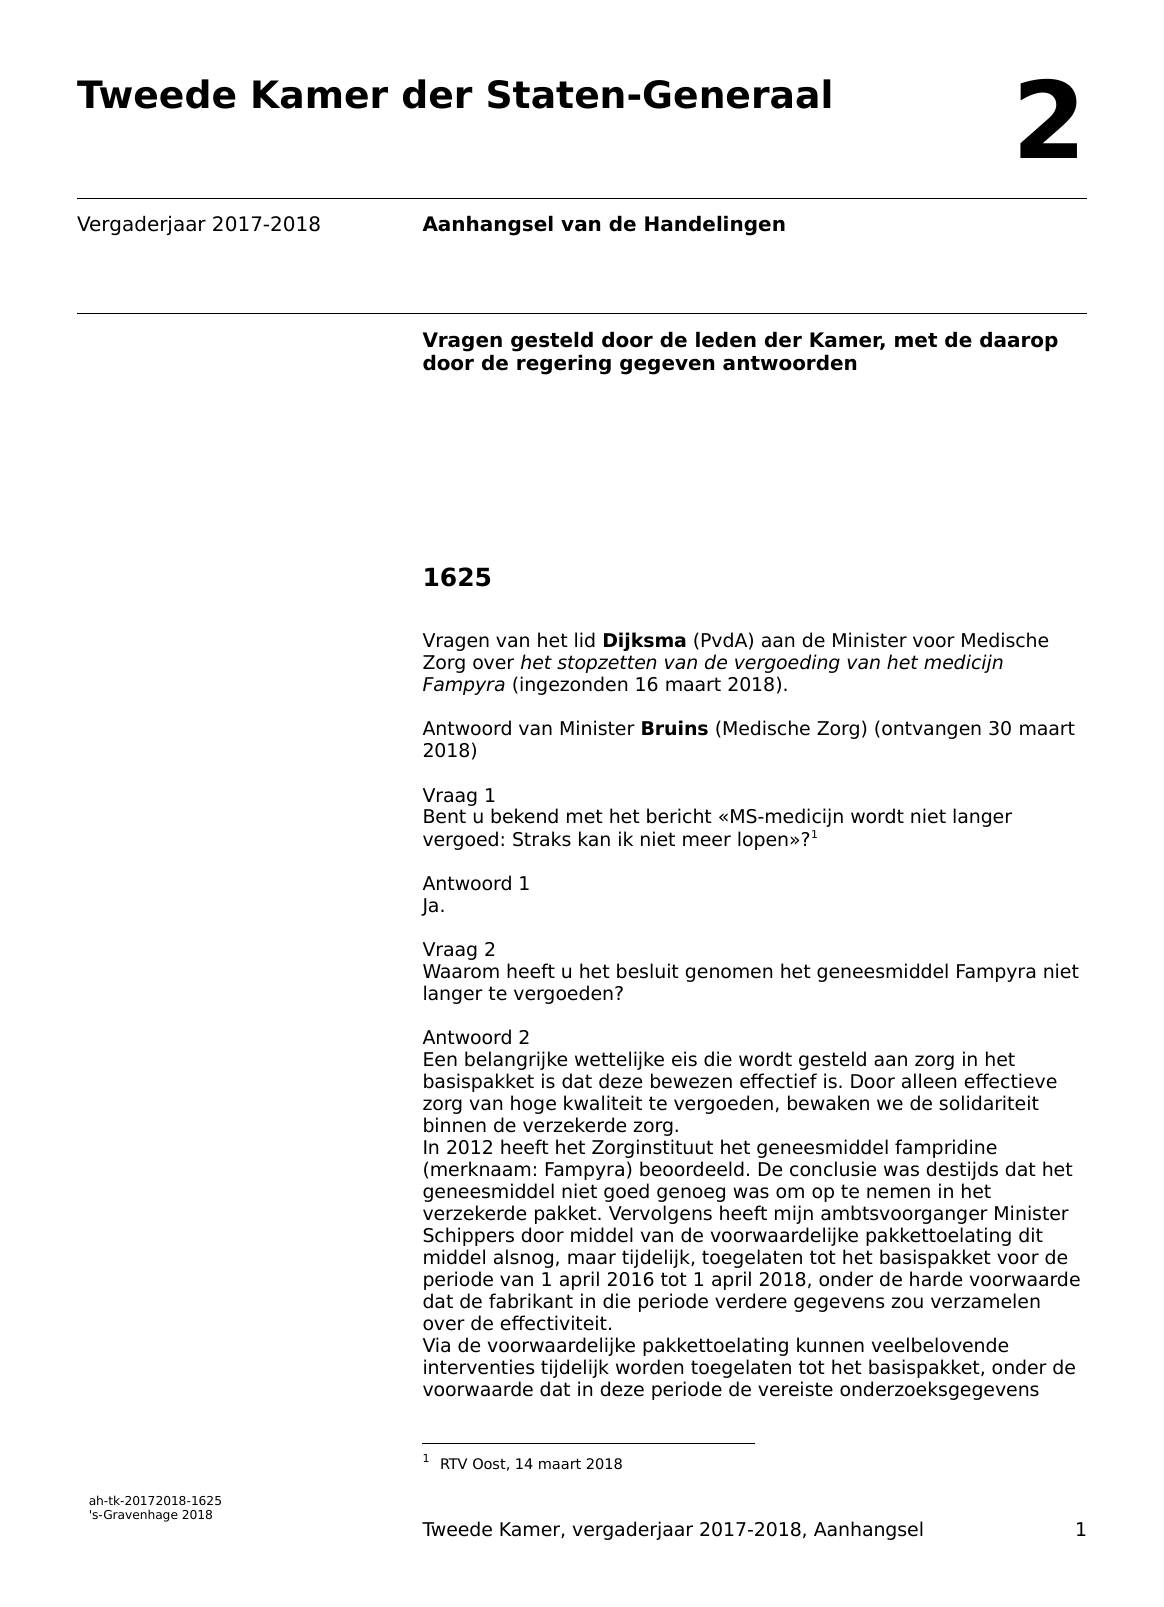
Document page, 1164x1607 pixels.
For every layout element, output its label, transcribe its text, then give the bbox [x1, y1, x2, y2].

text Ja. [422, 894, 1087, 917]
text Via de voorwaardelijke pakkettoelating kunnen veelbelovende interventies tijdelijk worden toegelaten tot het basispakket, onder de voorwaarde dat in deze periode de vereiste onderzoeksgegevens [422, 1334, 1087, 1401]
text In 2012 heeft het Zorginstituut het geneesmiddel fampridine (merknaam: Fampyra) beoordeeld. De conclusie was destijds dat het geneesmiddel niet goed genoeg was om op te nemen in het verzekerde pakket. Vervolgens heeft mijn ambtsvoorganger Minister Schippers door middel van de voorwaardelijke pakkettoelating dit middel alsnog, maar tijdelijk, toegelaten tot het basispakket voor de periode van 1 april 2016 tot 1 april 2018, onder de harde voorwaarde dat de fabrikant in die periode verdere gegevens zou verzamelen over de effectiviteit. [422, 1137, 1087, 1334]
text Vragen van het lid Dijksma (PvdA) aan de Minister voor Medische Zorg over het stopzetten van de vergoeding van het medicijn Fampyra (ingezonden 16 maart 2018). [422, 630, 1087, 696]
text Bent u bekend met het bericht «MS-medicijn wordt niet langer vergoed: Straks kan ik niet meer lopen»? [422, 806, 1087, 850]
text Vraag 2 [422, 939, 1087, 961]
text Vraag 1 [422, 784, 1087, 806]
text 's-Gravenhage 2018 [88, 1508, 323, 1522]
text Waarom heeft u het besluit genomen het geneesmiddel Fampyra niet langer te vergoeden? [422, 961, 1087, 1005]
table_cell Vragen gesteld door de leden der Kamer, met de daarop door de regering gegeven antwoorden [422, 314, 1087, 375]
text Antwoord 1 [422, 873, 1087, 894]
table_cell Vergaderjaar 2017-2018 [77, 199, 422, 313]
text Antwoord van Minister Bruins (Medische Zorg) (ontvangen 30 maart 2018) [422, 718, 1087, 762]
text Een belangrijke wettelijke eis die wordt gesteld aan zorg in het basispakket is dat deze bewezen effectief is. Door alleen effectieve zorg van hoge kwaliteit te vergoeden, bewaken we de solidariteit binnen de verzekerde zorg. [422, 1049, 1087, 1137]
table_cell Aanhangsel van de Handelingen [422, 199, 1087, 313]
table_header 2 [886, 59, 1087, 198]
table_header Tweede Kamer der Staten-Generaal [77, 59, 886, 198]
text RTV Oost, 14 maart 2018 [422, 1452, 1087, 1474]
text ah-tk-20172018-1625 [88, 1494, 323, 1508]
text 1625 [422, 563, 1087, 592]
text Antwoord 2 [422, 1027, 1087, 1049]
table_cell [77, 314, 422, 375]
